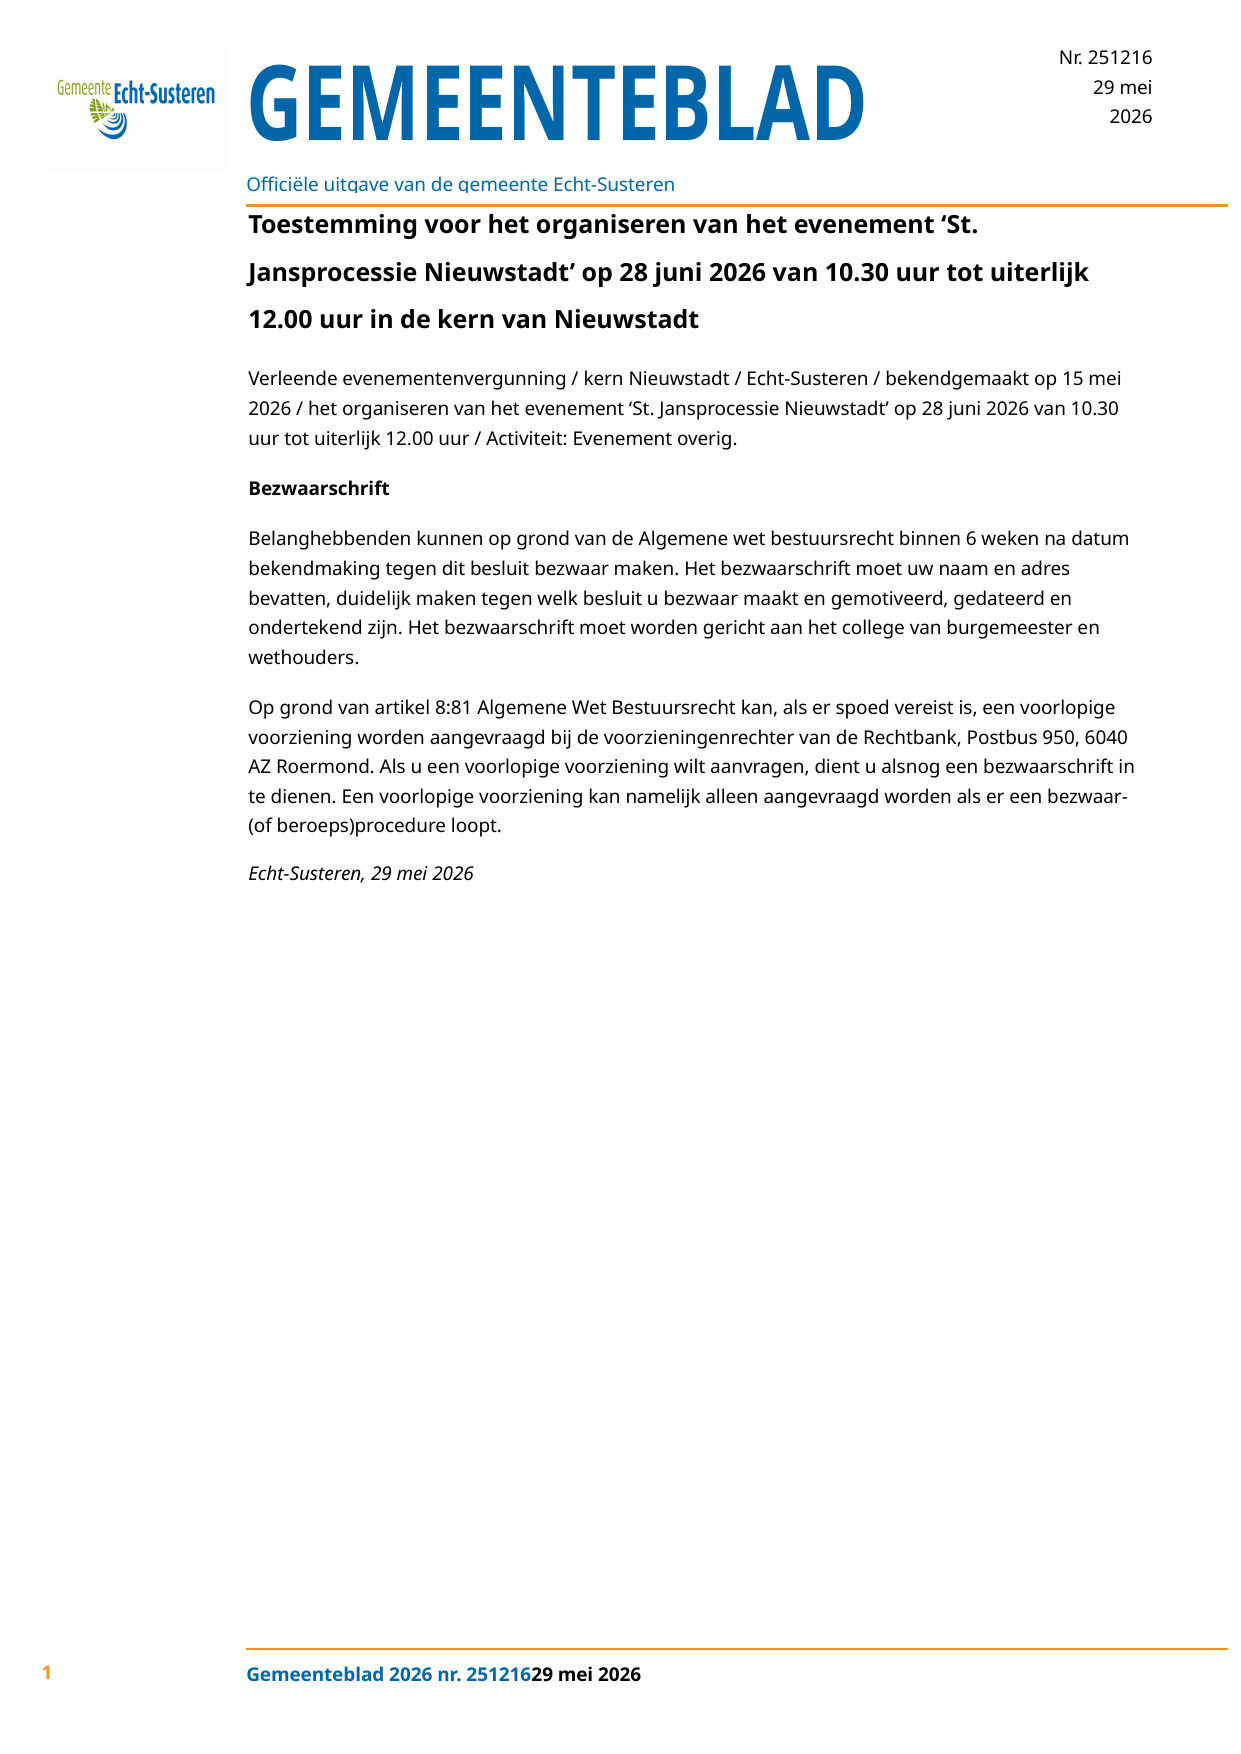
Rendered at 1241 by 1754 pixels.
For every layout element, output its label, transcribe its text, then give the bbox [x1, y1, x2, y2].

text Belanghebbenden kunnen op grond van de Algemene wet bestuursrecht binnen 6 weken na datum bekendmaking tegen dit besluit bezwaar maken. Het bezwaarschrift moet uw naam en adres bevatten, duidelijk maken tegen welk besluit u bezwaar maakt en gemotiveerd, gedateerd en ondertekend zijn. Het bezwaarschrift moet worden gericht aan het college van burgemeester en wethouders. [248, 526, 1152, 669]
picture [41, 47, 231, 172]
text Op grond van artikel 8:81 Algemene Wet Bestuursrecht kan, als er spoed vereist is, een voorlopige voorziening worden aangevraagd bij de voorzieningenrechter van de Rechtbank, Postbus 950, 6040 AZ Roermond. Als u een voorlopige voorziening wilt aanvragen, dient u alsnog een bezwaarschrift in te dienen. Een voorlopige voorziening kan namelijk alleen aangevraagd worden als er een bezwaar- (of beroeps)procedure loopt. [248, 694, 1152, 838]
text Verleende evenementenvergunning / kern Nieuwstadt / Echt-Susteren / bekendgemaakt op 15 mei 2026 / het organiseren van het evenement ‘St. Jansprocessie Nieuwstadt’ op 28 juni 2026 van 10.30 uur tot uiterlijk 12.00 uur / Activiteit: Evenement overig. [248, 366, 1152, 450]
text Toestemming voor het organiseren van het evenement ‘St. Jansprocessie Nieuwstadt’ op 28 juni 2026 van 10.30 uur tot uiterlijk 12.00 uur in de kern van Nieuwstadt [248, 207, 1152, 336]
text Echt-Susteren, 29 mei 2026 [248, 860, 1152, 886]
text Bezwaarschrift [248, 475, 1152, 501]
